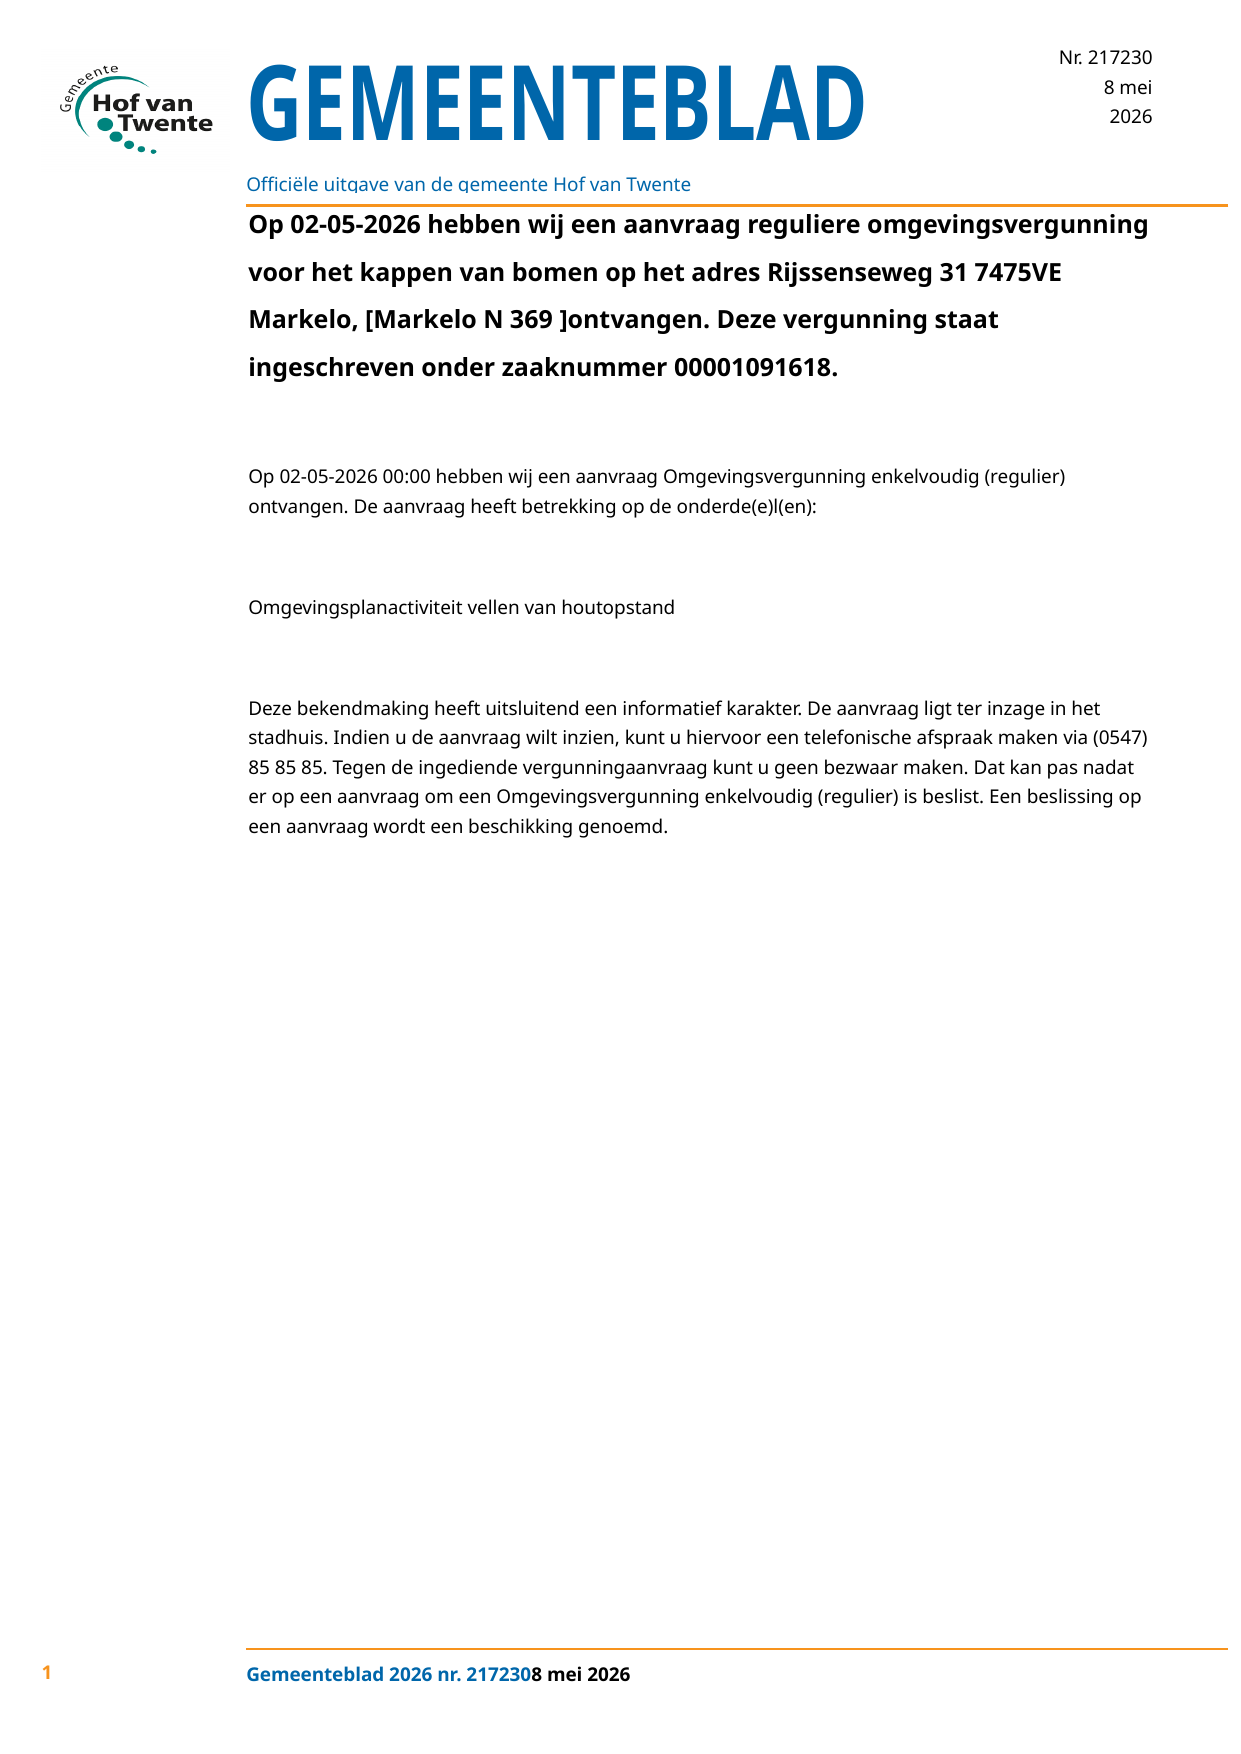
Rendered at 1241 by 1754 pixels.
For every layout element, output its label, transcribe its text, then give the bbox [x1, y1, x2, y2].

picture [41, 47, 231, 172]
text Op 02-05-2026 00:00 hebben wij een aanvraag Omgevingsvergunning enkelvoudig (regulier) ontvangen. De aanvraag heeft betrekking op de onderde(e)l(en): [248, 463, 1152, 519]
text Omgevingsplanactiviteit vellen van houtopstand [248, 594, 1152, 620]
text Deze bekendmaking heeft uitsluitend een informatief karakter. De aanvraag ligt ter inzage in het stadhuis. Indien u de aanvraag wilt inzien, kunt u hiervoor een telefonische afspraak maken via (0547) 85 85 85. Tegen de ingediende vergunningaanvraag kunt u geen bezwaar maken. Dat kan pas nadat er op een aanvraag om een Omgevingsvergunning enkelvoudig (regulier) is beslist. Een beslissing op een aanvraag wordt een beschikking genoemd. [248, 695, 1152, 839]
text Op 02-05-2026 hebben wij een aanvraag reguliere omgevingsvergunning voor het kappen van bomen op het adres Rijssenseweg 31 7475VE Markelo, [Markelo N 369 ]ontvangen. Deze vergunning staat ingeschreven onder zaaknummer 00001091618. [248, 207, 1152, 384]
